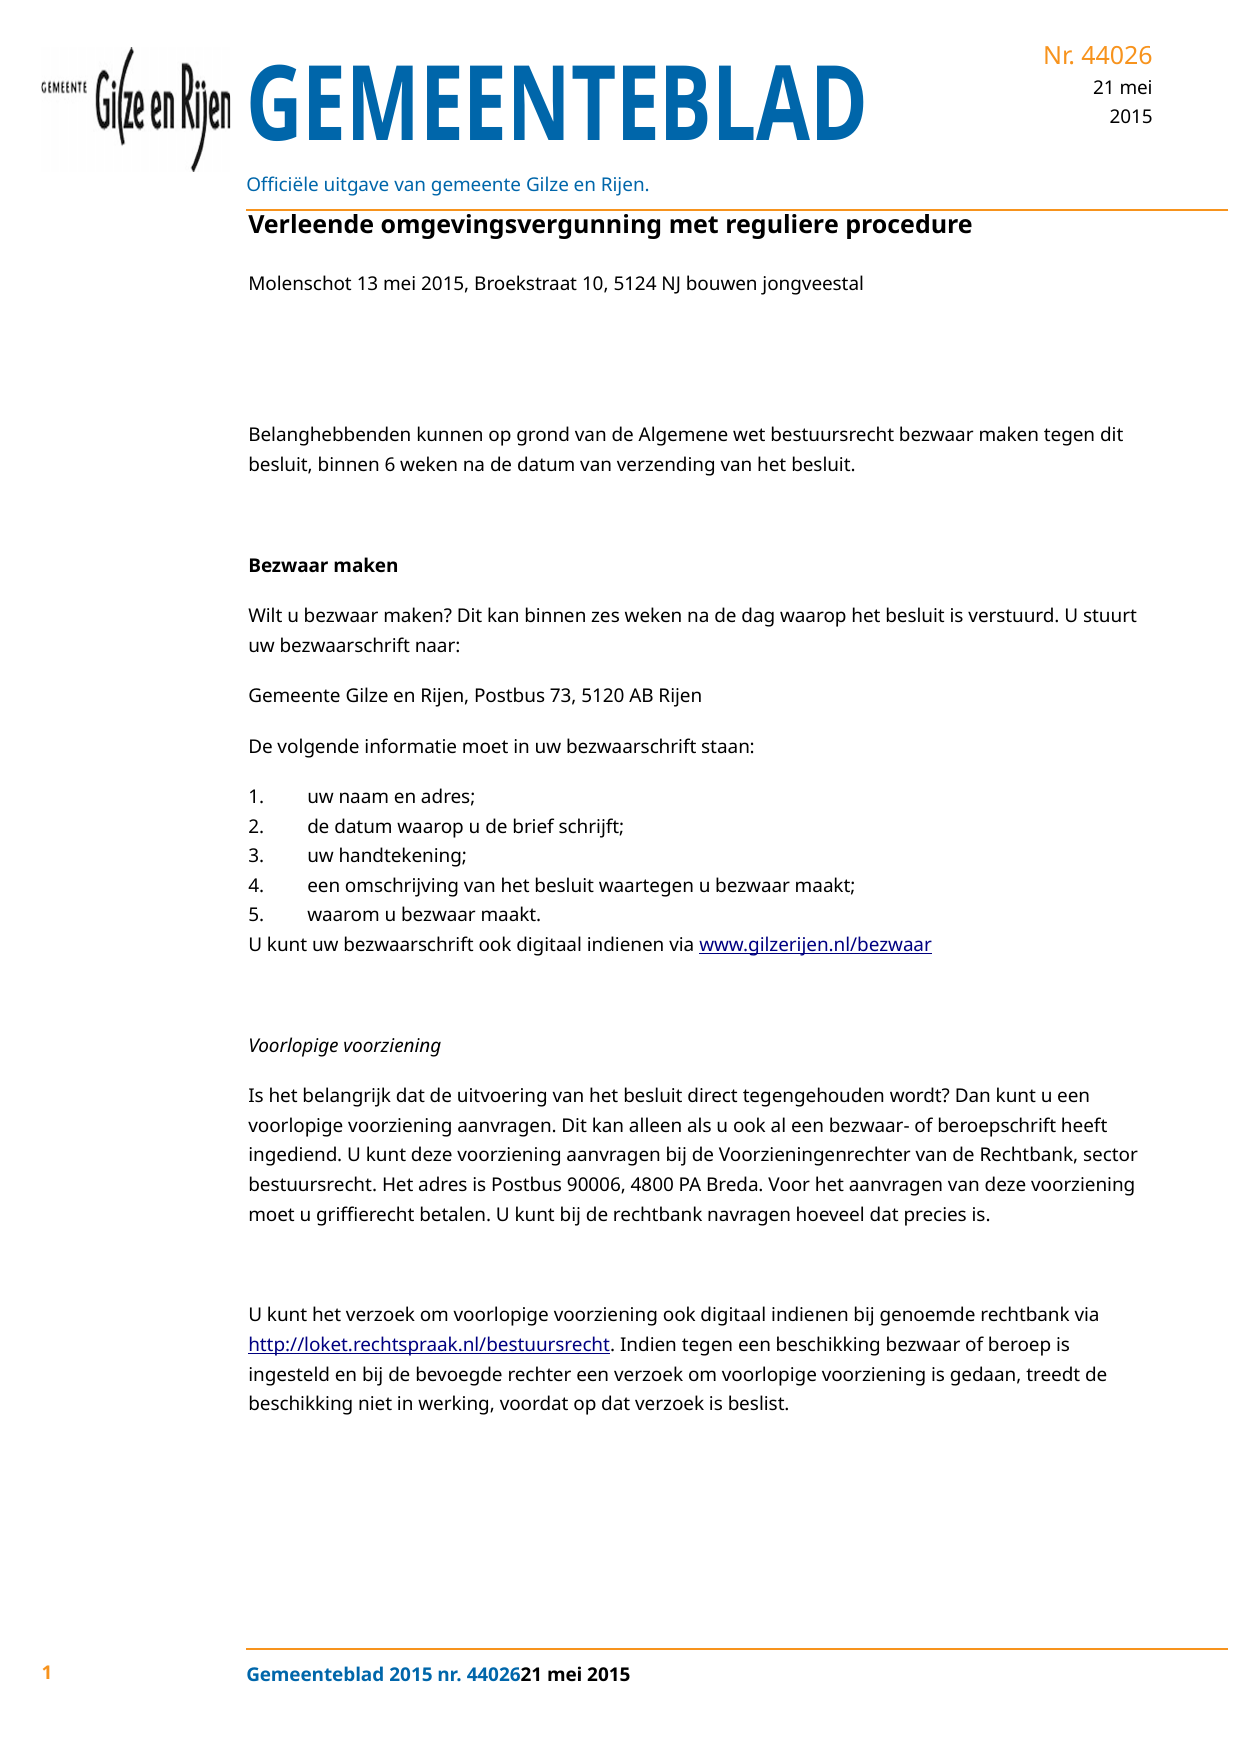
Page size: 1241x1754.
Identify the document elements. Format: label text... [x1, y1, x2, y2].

list uw handtekening; [248, 842, 1152, 868]
text Is het belangrijk dat de uitvoering van het besluit direct tegengehouden wordt? Dan kunt u een voorlopige voorziening aanvragen. Dit kan alleen als u ook al een bezwaar- of beroepschrift heeft ingediend. U kunt deze voorziening aanvragen bij de Voorzieningenrechter van de Rechtbank, sector bestuursrecht. Het adres is Postbus 90006, 4800 PA Breda. Voor het aanvragen van deze voorziening moet u griffierecht betalen. U kunt bij de rechtbank navragen hoeveel dat precies is. [248, 1082, 1152, 1226]
list de datum waarop u de brief schrijft; [248, 813, 1152, 838]
text Belanghebbenden kunnen op grond van de Algemene wet bestuursrecht bezwaar maken tegen dit besluit, binnen 6 weken na de datum van verzending van het besluit. [248, 422, 1152, 477]
text Molenschot 13 mei 2015, Broekstraat 10, 5124 NJ bouwen jongveestal [248, 270, 1152, 296]
text U kunt uw bezwaarschrift ook digitaal indienen via www.gilzerijen.nl/bezwaar [248, 931, 1152, 957]
picture [41, 47, 231, 172]
list waarom u bezwaar maakt. [248, 902, 1152, 927]
text U kunt het verzoek om voorlopige voorziening ook digitaal indienen bij genoemde rechtbank via http://loket.rechtspraak.nl/bestuursrecht. Indien tegen een beschikking bezwaar of beroep is ingesteld en bij de bevoegde rechter een verzoek om voorlopige voorziening is gedaan, treedt de beschikking niet in werking, voordat op dat verzoek is beslist. [248, 1302, 1152, 1416]
text Voorlopige voorziening [248, 1032, 1152, 1058]
text Wilt u bezwaar maken? Dit kan binnen zes weken na de dag waarop het besluit is verstuurd. U stuurt uw bezwaarschrift naar: [248, 602, 1152, 658]
list uw naam en adres; [248, 783, 1152, 809]
text De volgende informatie moet in uw bezwaarschrift staan: [248, 733, 1152, 758]
text Verleende omgevingsvergunning met reguliere procedure [248, 211, 1152, 241]
text Bezwaar maken [248, 552, 1152, 578]
text Gemeente Gilze en Rijen, Postbus 73, 5120 AB Rijen [248, 682, 1152, 708]
list een omschrijving van het besluit waartegen u bezwaar maakt; [248, 872, 1152, 898]
